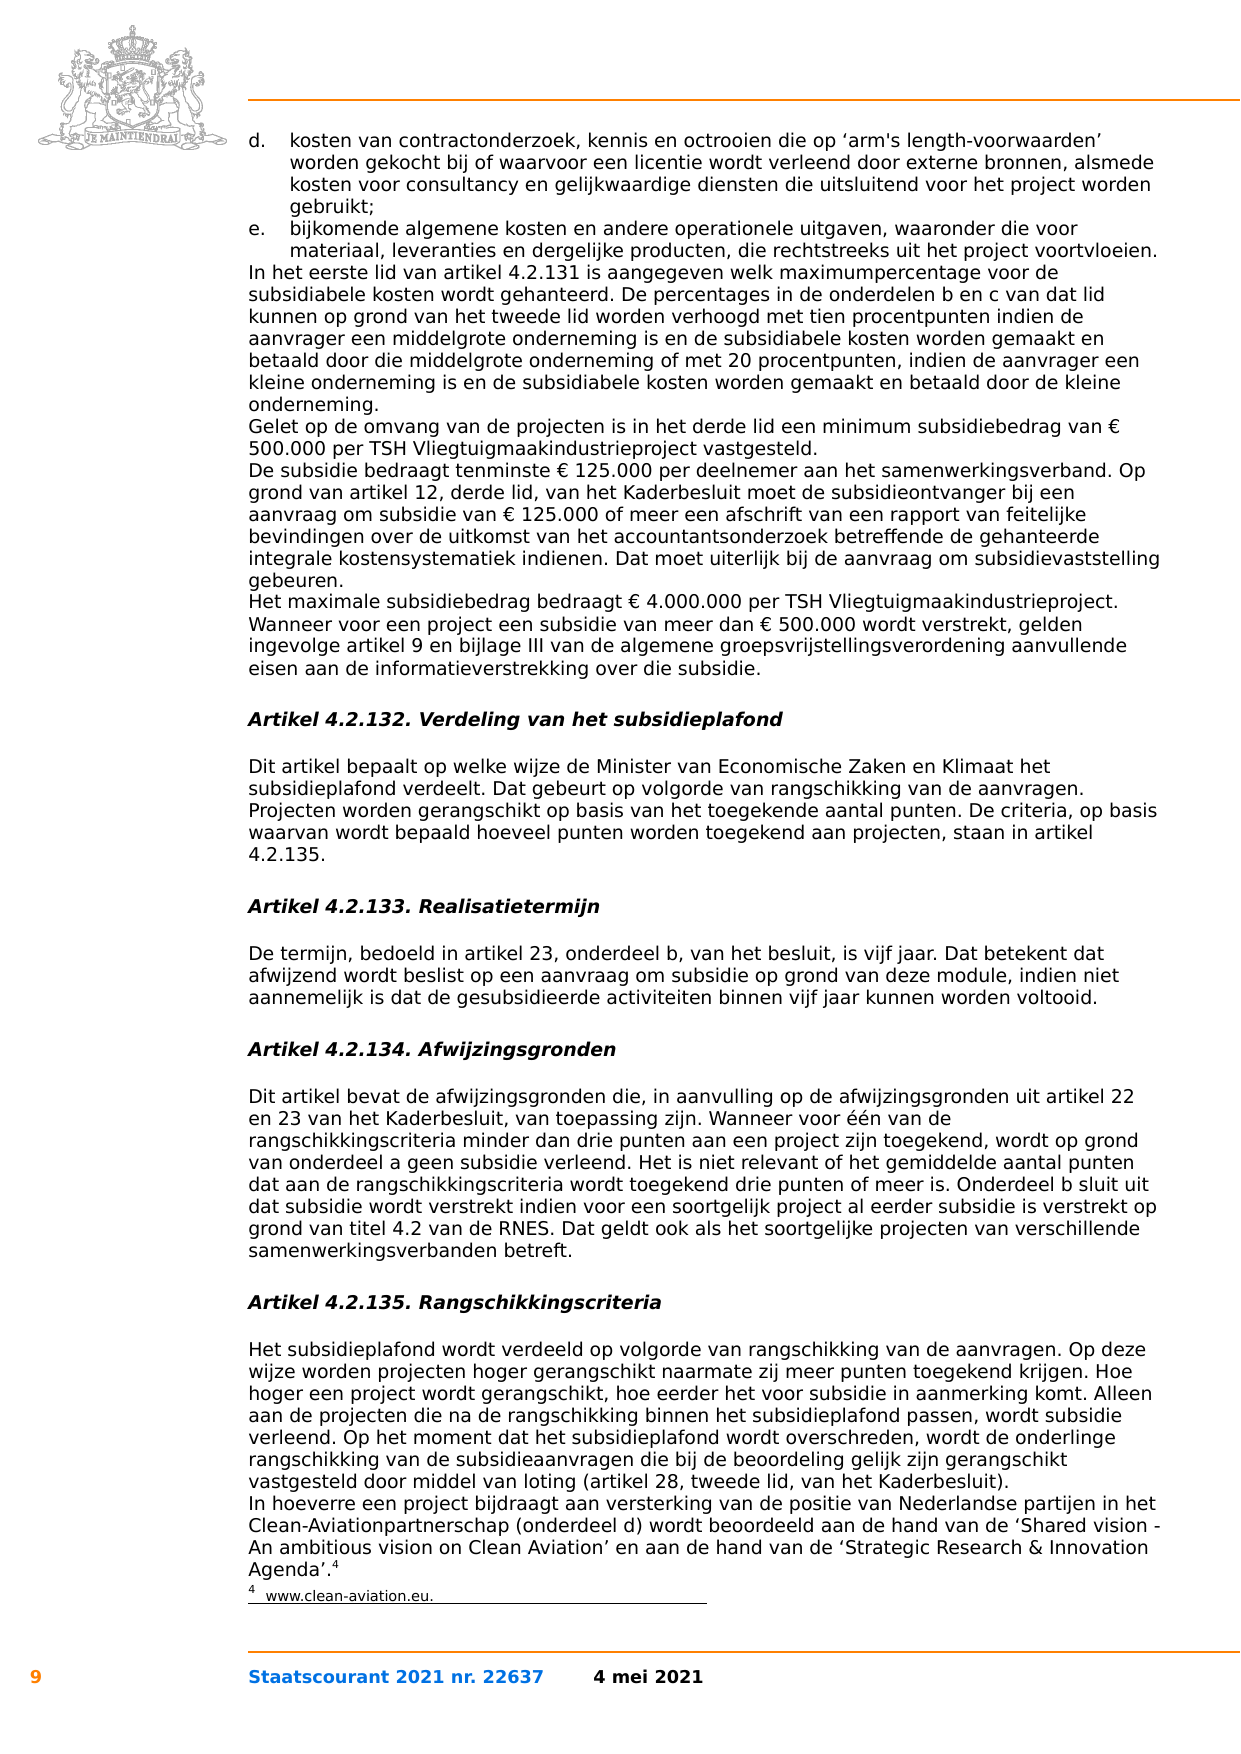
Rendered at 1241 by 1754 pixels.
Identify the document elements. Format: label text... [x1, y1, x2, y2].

subtitle Artikel 4.2.135. Rangschikkingscriteria [248, 1292, 1163, 1314]
text Het subsidieplafond wordt verdeeld op volgorde van rangschikking van de aanvragen. Op deze wijze worden projecten hoger gerangschikt naarmate zij meer punten toegekend krijgen. Hoe hoger een project wordt gerangschikt, hoe eerder het voor subsidie in aanmerking komt. Alleen aan de projecten die na de rangschikking binnen het subsidieplafond passen, wordt subsidie verleend. Op het moment dat het subsidieplafond wordt overschreden, wordt de onderlinge rangschikking van de subsidieaanvragen die bij de beoordeling gelijk zijn gerangschikt vastgesteld door middel van loting (artikel 28, tweede lid, van het Kaderbesluit). [248, 1339, 1163, 1493]
text d. kosten van contractonderzoek, kennis en octrooien die op ‘arm's length-voorwaarden’ worden gekocht bij of waarvoor een licentie wordt verleend door externe bronnen, alsmede kosten voor consultancy en gelijkwaardige diensten die uitsluitend voor het project worden gebruikt; [248, 130, 1163, 218]
subtitle Artikel 4.2.133. Realisatietermijn [248, 896, 1163, 918]
subtitle Artikel 4.2.134. Afwijzingsgronden [248, 1039, 1163, 1061]
text www.clean-aviation.eu. [248, 1584, 1163, 1606]
text De subsidie bedraagt tenminste € 125.000 per deelnemer aan het samenwerkingsverband. Op grond van artikel 12, derde lid, van het Kaderbesluit moet de subsidieontvanger bij een aanvraag om subsidie van € 125.000 of meer een afschrift van een rapport van feitelijke bevindingen over de uitkomst van het accountantsonderzoek betreffende de gehanteerde integrale kostensystematiek indienen. Dat moet uiterlijk bij de aanvraag om subsidievaststelling gebeuren. [248, 459, 1163, 591]
text Het maximale subsidiebedrag bedraagt € 4.000.000 per TSH Vliegtuigmaakindustrieproject. Wanneer voor een project een subsidie van meer dan € 500.000 wordt verstrekt, gelden ingevolge artikel 9 en bijlage III van de algemene groepsvrijstellingsverordening aanvullende eisen aan de informatieverstrekking over die subsidie. [248, 591, 1163, 679]
text In hoeverre een project bijdraagt aan versterking van de positie van Nederlandse partijen in het Clean-Aviationpartnerschap (onderdeel d) wordt beoordeeld aan de hand van de ‘Shared vision - An ambitious vision on Clean Aviation’ en aan de hand van de ‘Strategic Research & Innovation Agenda’. [248, 1493, 1163, 1581]
picture [38, 25, 227, 150]
text Gelet op de omvang van de projecten is in het derde lid een minimum subsidiebedrag van € 500.000 per TSH Vliegtuigmaakindustrieproject vastgesteld. [248, 416, 1163, 459]
text e. bijkomende algemene kosten en andere operationele uitgaven, waaronder die voor materiaal, leveranties en dergelijke producten, die rechtstreeks uit het project voortvloeien. [248, 218, 1163, 262]
text Dit artikel bepaalt op welke wijze de Minister van Economische Zaken en Klimaat het subsidieplafond verdeelt. Dat gebeurt op volgorde van rangschikking van de aanvragen. Projecten worden gerangschikt op basis van het toegekende aantal punten. De criteria, op basis waarvan wordt bepaald hoeveel punten worden toegekend aan projecten, staan in artikel 4.2.135. [248, 756, 1163, 866]
text De termijn, bedoeld in artikel 23, onderdeel b, van het besluit, is vijf jaar. Dat betekent dat afwijzend wordt beslist op een aanvraag om subsidie op grond van deze module, indien niet aannemelijk is dat de gesubsidieerde activiteiten binnen vijf jaar kunnen worden voltooid. [248, 943, 1163, 1009]
text In het eerste lid van artikel 4.2.131 is aangegeven welk maximumpercentage voor de subsidiabele kosten wordt gehanteerd. De percentages in de onderdelen b en c van dat lid kunnen op grond van het tweede lid worden verhoogd met tien procentpunten indien de aanvrager een middelgrote onderneming is en de subsidiabele kosten worden gemaakt en betaald door die middelgrote onderneming of met 20 procentpunten, indien de aanvrager een kleine onderneming is en de subsidiabele kosten worden gemaakt en betaald door de kleine onderneming. [248, 262, 1163, 416]
text Dit artikel bevat de afwijzingsgronden die, in aanvulling op de afwijzingsgronden uit artikel 22 en 23 van het Kaderbesluit, van toepassing zijn. Wanneer voor één van de rangschikkingscriteria minder dan drie punten aan een project zijn toegekend, wordt op grond van onderdeel a geen subsidie verleend. Het is niet relevant of het gemiddelde aantal punten dat aan de rangschikkingscriteria wordt toegekend drie punten of meer is. Onderdeel b sluit uit dat subsidie wordt verstrekt indien voor een soortgelijk project al eerder subsidie is verstrekt op grond van titel 4.2 van de RNES. Dat geldt ook als het soortgelijke projecten van verschillende samenwerkingsverbanden betreft. [248, 1086, 1163, 1262]
subtitle Artikel 4.2.132. Verdeling van het subsidieplafond [248, 709, 1163, 731]
